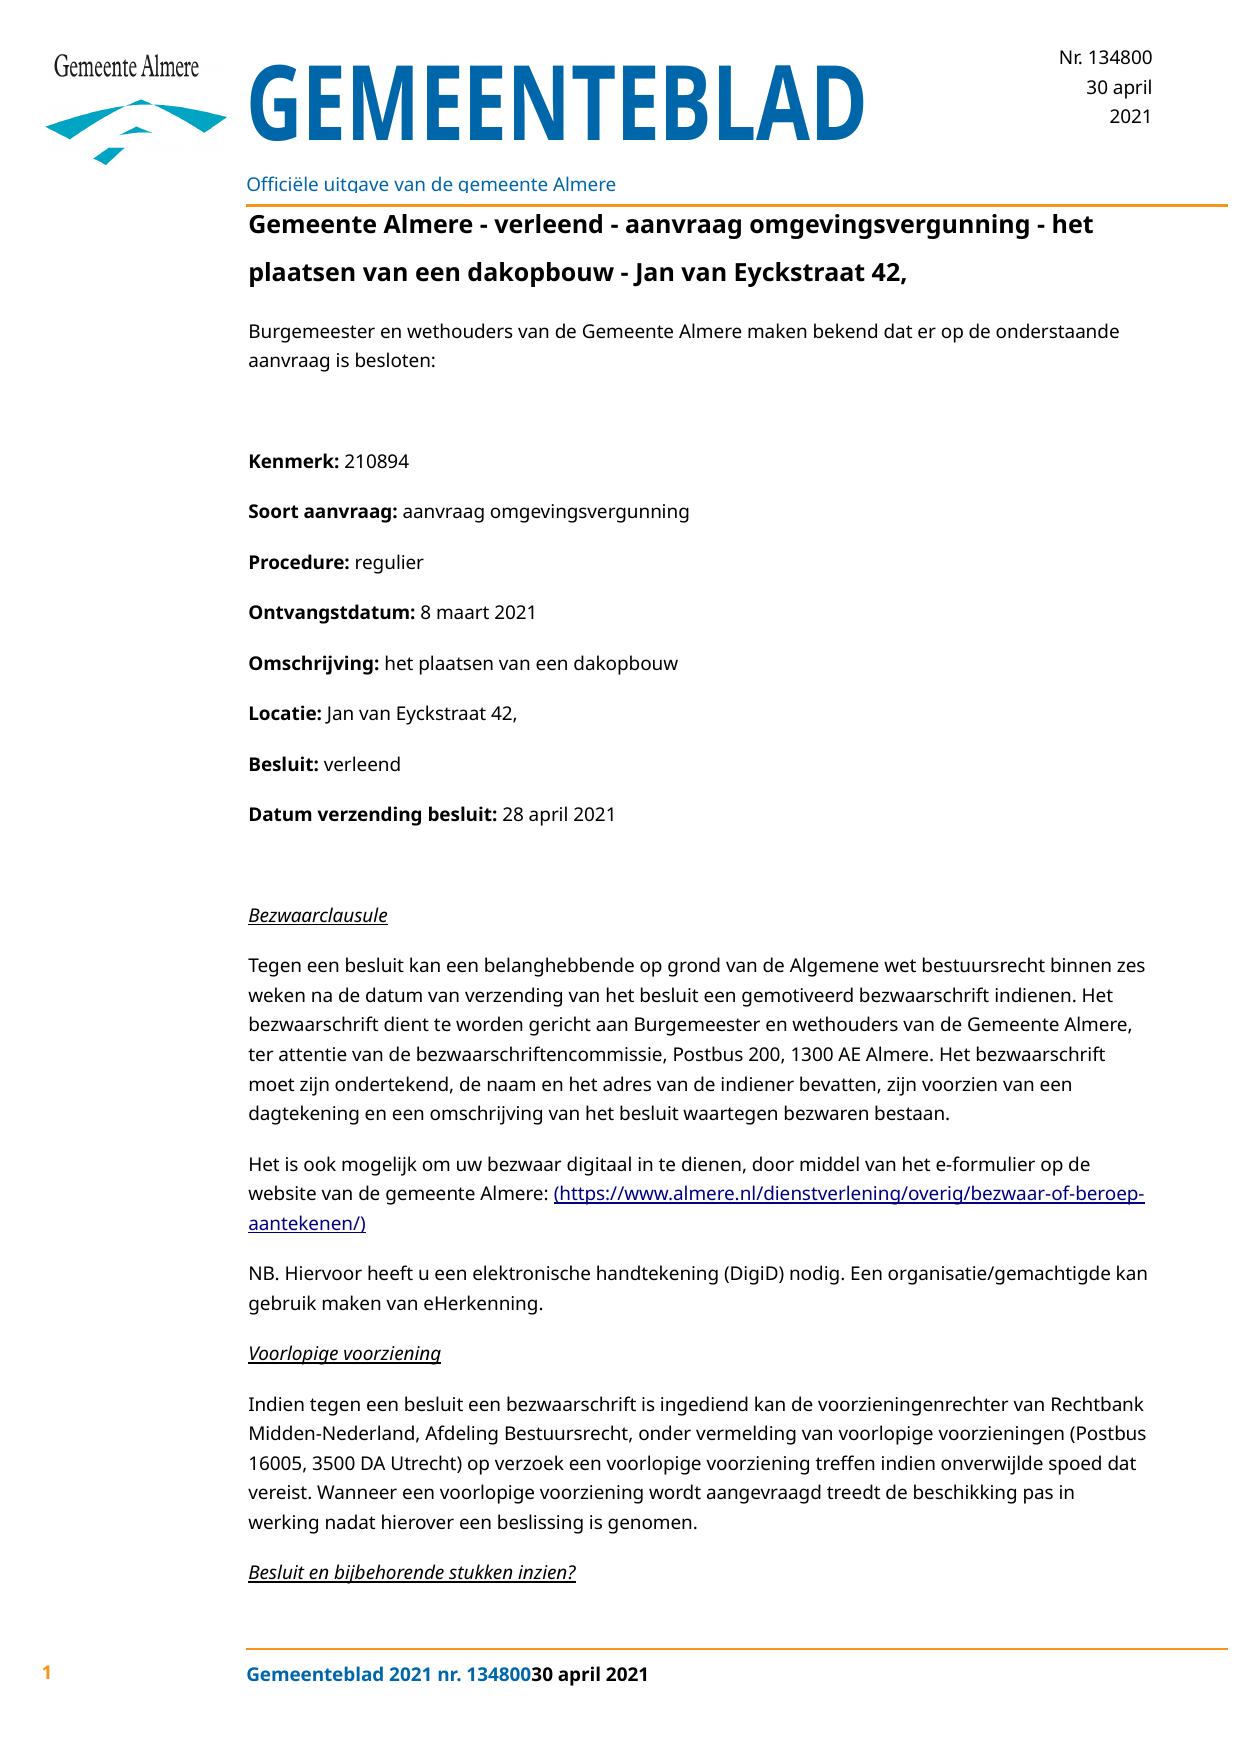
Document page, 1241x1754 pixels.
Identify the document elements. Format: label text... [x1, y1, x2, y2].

text NB. Hiervoor heeft u een elektronische handtekening (DigiD) nodig. Een organisatie/gemachtigde kan gebruik maken van eHerkenning. [248, 1260, 1152, 1316]
text Besluit en bijbehorende stukken inzien? [248, 1559, 1152, 1585]
text Procedure: regulier [248, 549, 1152, 575]
text Burgemeester en wethouders van de Gemeente Almere maken bekend dat er op de onderstaande aanvraag is besloten: [248, 318, 1152, 373]
text Kenmerk: 210894 [248, 448, 1152, 474]
picture [41, 47, 231, 172]
text Besluit: verleend [248, 751, 1152, 777]
text Voorlopige voorziening [248, 1340, 1152, 1366]
text Indien tegen een besluit een bezwaarschrift is ingediend kan de voorzieningenrechter van Rechtbank Midden-Nederland, Afdeling Bestuursrecht, onder vermelding van voorlopige voorzieningen (Postbus 16005, 3500 DA Utrecht) op verzoek een voorlopige voorziening treffen indien onverwijlde spoed dat vereist. Wanneer een voorlopige voorziening wordt aangevraagd treedt de beschikking pas in werking nadat hierover een beslissing is genomen. [248, 1391, 1152, 1535]
text Tegen een besluit kan een belanghebbende op grond van de Algemene wet bestuursrecht binnen zes weken na de datum van verzending van het besluit een gemotiveerd bezwaarschrift indienen. Het bezwaarschrift dient te worden gericht aan Burgemeester en wethouders van de Gemeente Almere, ter attentie van de bezwaarschriftencommissie, Postbus 200, 1300 AE Almere. Het bezwaarschrift moet zijn ondertekend, de naam en het adres van de indiener bevatten, zijn voorzien van een dagtekening en een omschrijving van het besluit waartegen bezwaren bestaan. [248, 952, 1152, 1126]
text Soort aanvraag: aanvraag omgevingsvergunning [248, 499, 1152, 524]
text Omschrijving: het plaatsen van een dakopbouw [248, 650, 1152, 676]
text Datum verzending besluit: 28 april 2021 [248, 801, 1152, 827]
text Bezwaarclausule [248, 902, 1152, 928]
text Het is ook mogelijk om uw bezwaar digitaal in te dienen, door middel van het e-formulier op de website van de gemeente Almere: (https://www.almere.nl/dienstverlening/overig/bezwaar-of-beroep-aantekenen/) [248, 1151, 1152, 1236]
text Gemeente Almere - verleend - aanvraag omgevingsvergunning - het plaatsen van een dakopbouw - Jan van Eyckstraat 42, [248, 207, 1152, 288]
text Ontvangstdatum: 8 maart 2021 [248, 599, 1152, 625]
text Locatie: Jan van Eyckstraat 42, [248, 700, 1152, 726]
